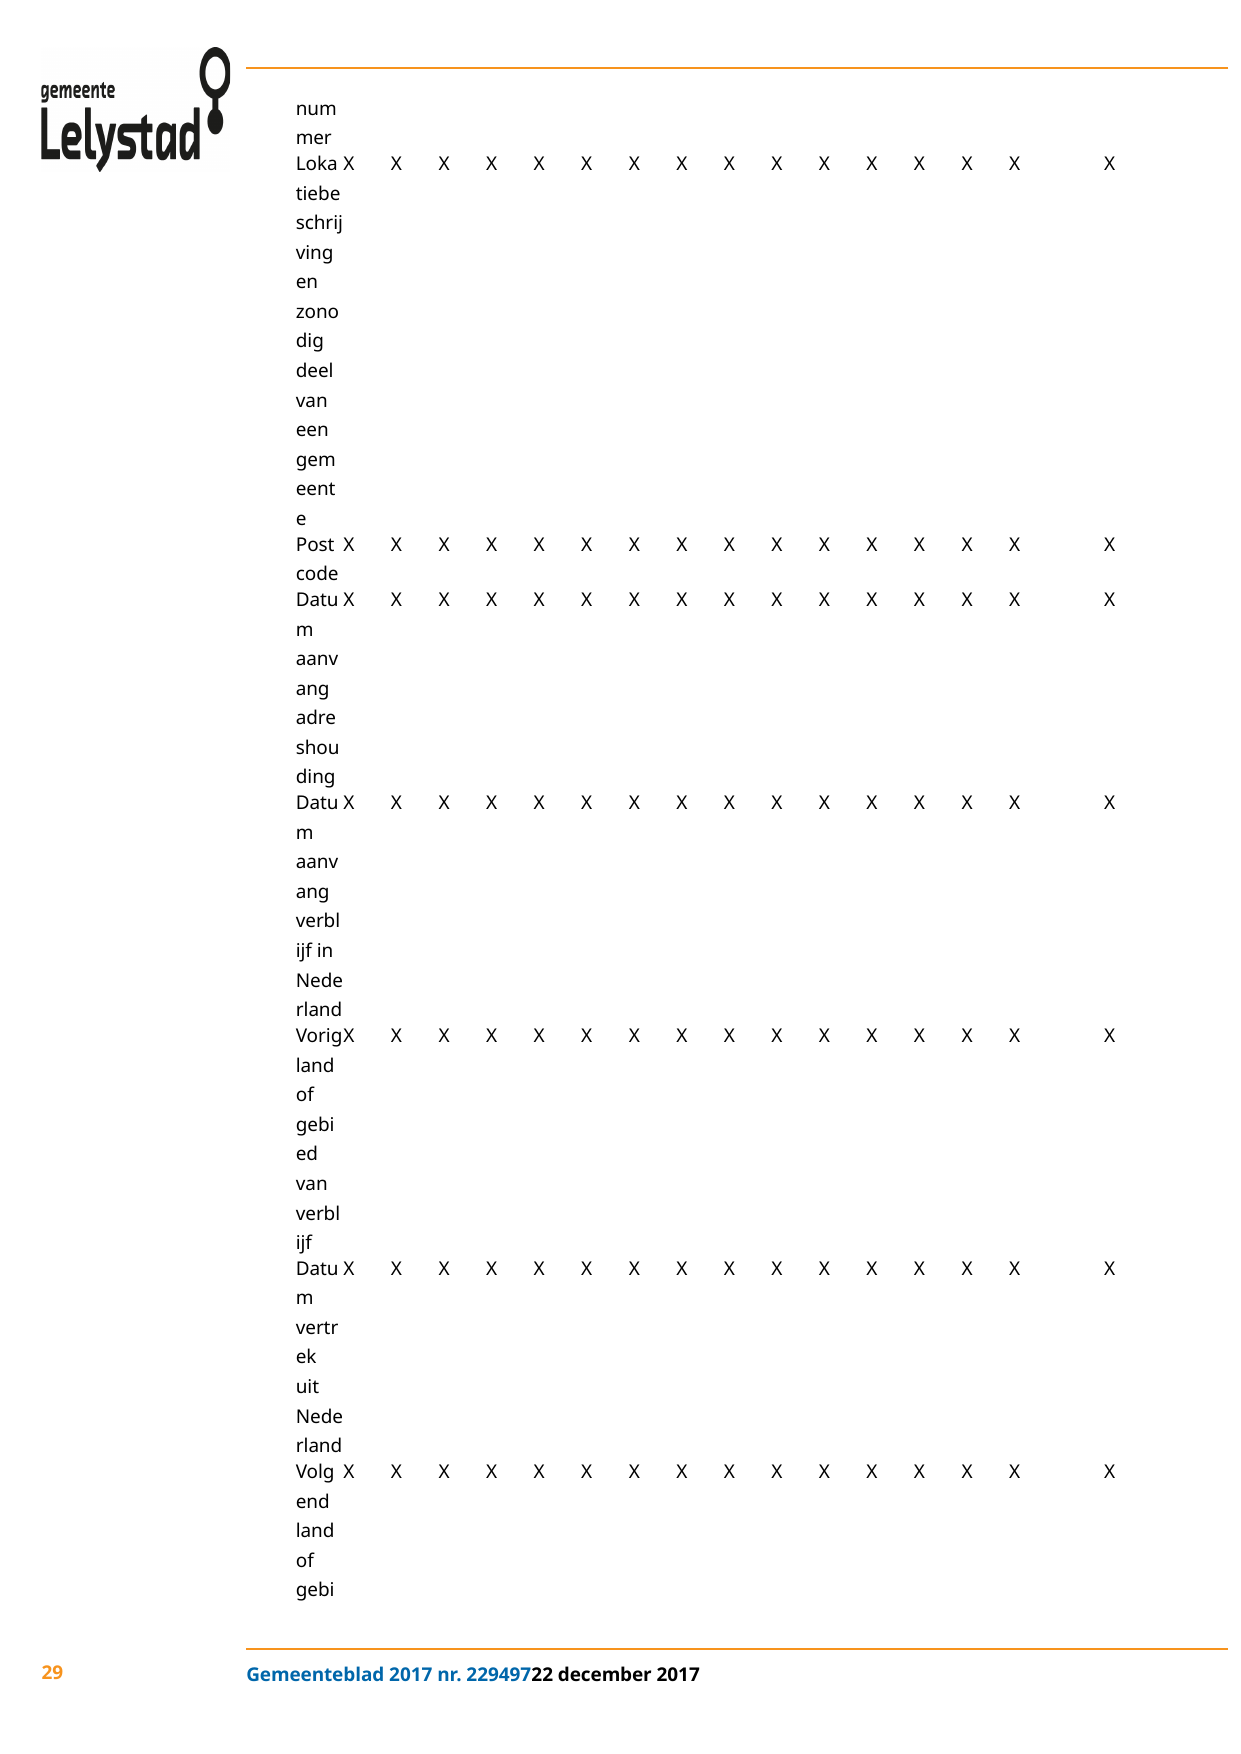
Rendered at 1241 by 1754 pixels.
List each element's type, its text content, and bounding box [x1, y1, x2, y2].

table_cell [581, 95, 628, 150]
table_cell X [629, 150, 676, 531]
table_cell X [724, 1458, 771, 1602]
table_cell Datum vertrek uit Nederland [296, 1255, 343, 1458]
table_cell Lokatiebeschrijving en zonodig deel van een gemeente [296, 150, 343, 531]
table_cell X [438, 586, 486, 789]
table_cell X [676, 1255, 723, 1458]
table_cell X [533, 150, 581, 531]
table_cell X [533, 1255, 581, 1458]
table_cell X [819, 150, 866, 531]
table_cell X [343, 1255, 391, 1458]
table_cell X [914, 1255, 961, 1458]
table_cell X [771, 150, 819, 531]
table_cell X [533, 586, 581, 789]
table_cell X [438, 1022, 486, 1255]
table_cell X [676, 586, 723, 789]
table_cell [629, 95, 676, 150]
table_cell X [866, 789, 914, 1022]
table_cell [676, 95, 723, 150]
table_cell X [486, 789, 533, 1022]
table_cell X [391, 789, 438, 1022]
table_cell X [533, 531, 581, 586]
table_cell X [676, 1458, 723, 1602]
table_cell X [771, 1022, 819, 1255]
table_cell [724, 95, 771, 150]
table_cell Vorig land of gebied van verblijf [296, 1022, 343, 1255]
table_cell [1104, 95, 1152, 150]
table_cell X [771, 1255, 819, 1458]
table_cell X [343, 150, 391, 531]
table_cell X [629, 1458, 676, 1602]
table_cell nummer [296, 95, 343, 150]
table_cell X [391, 531, 438, 586]
table_cell [914, 95, 961, 150]
table_cell X [1104, 531, 1152, 586]
table_cell X [486, 531, 533, 586]
table_cell X [724, 150, 771, 531]
table_cell X [581, 1255, 628, 1458]
table_cell X [343, 531, 391, 586]
table_cell X [866, 531, 914, 586]
table_cell X [771, 531, 819, 586]
table_cell X [961, 531, 1009, 586]
table_cell [248, 95, 296, 150]
table_cell X [581, 1022, 628, 1255]
table_cell X [533, 1022, 581, 1255]
table_cell X [1009, 1022, 1056, 1255]
table_cell X [866, 1022, 914, 1255]
table_cell X [391, 1255, 438, 1458]
table_cell X [961, 1022, 1009, 1255]
table_cell X [486, 586, 533, 789]
table_cell X [676, 789, 723, 1022]
table_cell X [724, 586, 771, 789]
table_cell Datum aanvang verblijf in Nederland [296, 789, 343, 1022]
table_cell X [914, 1022, 961, 1255]
table_cell X [1009, 789, 1056, 1022]
table_cell [1056, 531, 1104, 586]
table_cell Volgend land of gebi [296, 1458, 343, 1602]
table_cell X [1009, 1458, 1056, 1602]
table_cell X [1104, 586, 1152, 789]
table_cell X [438, 1255, 486, 1458]
table_cell [1056, 95, 1104, 150]
table_cell X [486, 1458, 533, 1602]
table_cell X [438, 789, 486, 1022]
table_cell [1056, 789, 1104, 1022]
table_cell [961, 95, 1009, 150]
table_cell X [629, 586, 676, 789]
table_cell Postcode [296, 531, 343, 586]
table_cell X [961, 150, 1009, 531]
table_cell X [486, 1255, 533, 1458]
table_cell X [676, 531, 723, 586]
table_cell X [438, 1458, 486, 1602]
table_cell [248, 1458, 296, 1602]
table_cell [248, 789, 296, 1022]
table_cell [533, 95, 581, 150]
table_cell X [581, 789, 628, 1022]
table_cell [248, 1022, 296, 1255]
table_cell X [391, 586, 438, 789]
table_cell X [391, 1458, 438, 1602]
table_cell X [819, 1255, 866, 1458]
table_cell X [391, 1022, 438, 1255]
picture [41, 47, 231, 172]
table_cell X [676, 1022, 723, 1255]
table_cell X [438, 150, 486, 531]
table_cell X [961, 1255, 1009, 1458]
table_cell X [581, 1458, 628, 1602]
table_cell X [771, 789, 819, 1022]
table_cell X [819, 1022, 866, 1255]
table_cell X [1009, 586, 1056, 789]
table_cell [1056, 586, 1104, 789]
table_cell [1056, 1255, 1104, 1458]
table_cell X [819, 1458, 866, 1602]
table_cell X [343, 1458, 391, 1602]
table_cell X [1104, 1022, 1152, 1255]
table_cell X [629, 1022, 676, 1255]
table_cell [343, 95, 391, 150]
table_cell X [1009, 531, 1056, 586]
table_cell [1056, 1458, 1104, 1602]
table_cell X [961, 1458, 1009, 1602]
table_cell [248, 531, 296, 586]
table_cell X [1104, 1255, 1152, 1458]
table_cell X [819, 531, 866, 586]
table_cell X [438, 531, 486, 586]
table_cell X [1104, 789, 1152, 1022]
table_cell X [581, 531, 628, 586]
table_cell X [724, 531, 771, 586]
table_cell X [1104, 1458, 1152, 1602]
table_cell X [486, 150, 533, 531]
table_cell X [724, 1255, 771, 1458]
table_cell X [771, 1458, 819, 1602]
table_cell X [1104, 150, 1152, 531]
table_cell X [676, 150, 723, 531]
table_cell X [914, 531, 961, 586]
table_cell X [914, 150, 961, 531]
table_cell [438, 95, 486, 150]
table_cell X [1009, 1255, 1056, 1458]
table_cell X [961, 789, 1009, 1022]
table_cell [486, 95, 533, 150]
table_cell X [1009, 150, 1056, 531]
table_cell X [866, 586, 914, 789]
table_cell X [866, 1458, 914, 1602]
table_cell X [343, 1022, 391, 1255]
table_cell X [581, 586, 628, 789]
table_cell X [914, 789, 961, 1022]
table_cell X [771, 586, 819, 789]
table_cell [1009, 95, 1056, 150]
table_cell X [914, 586, 961, 789]
table_cell X [486, 1022, 533, 1255]
table_cell [819, 95, 866, 150]
table_cell [248, 150, 296, 531]
table_cell X [819, 586, 866, 789]
table_cell X [343, 586, 391, 789]
table_cell X [391, 150, 438, 531]
table_cell X [629, 531, 676, 586]
table_cell X [533, 1458, 581, 1602]
table_cell X [629, 1255, 676, 1458]
table_cell Datum aanvang adreshouding [296, 586, 343, 789]
table_cell X [533, 789, 581, 1022]
table_cell X [866, 150, 914, 531]
table_cell X [961, 586, 1009, 789]
table_cell [866, 95, 914, 150]
table_cell X [724, 789, 771, 1022]
table_cell X [343, 789, 391, 1022]
table_cell X [866, 1255, 914, 1458]
table_cell [248, 1255, 296, 1458]
table_cell [391, 95, 438, 150]
table_cell [1056, 150, 1104, 531]
table_cell X [581, 150, 628, 531]
table_cell [771, 95, 819, 150]
table_cell [248, 586, 296, 789]
table_cell [1056, 1022, 1104, 1255]
table_cell X [629, 789, 676, 1022]
table_cell X [819, 789, 866, 1022]
table_cell X [724, 1022, 771, 1255]
table_cell X [914, 1458, 961, 1602]
